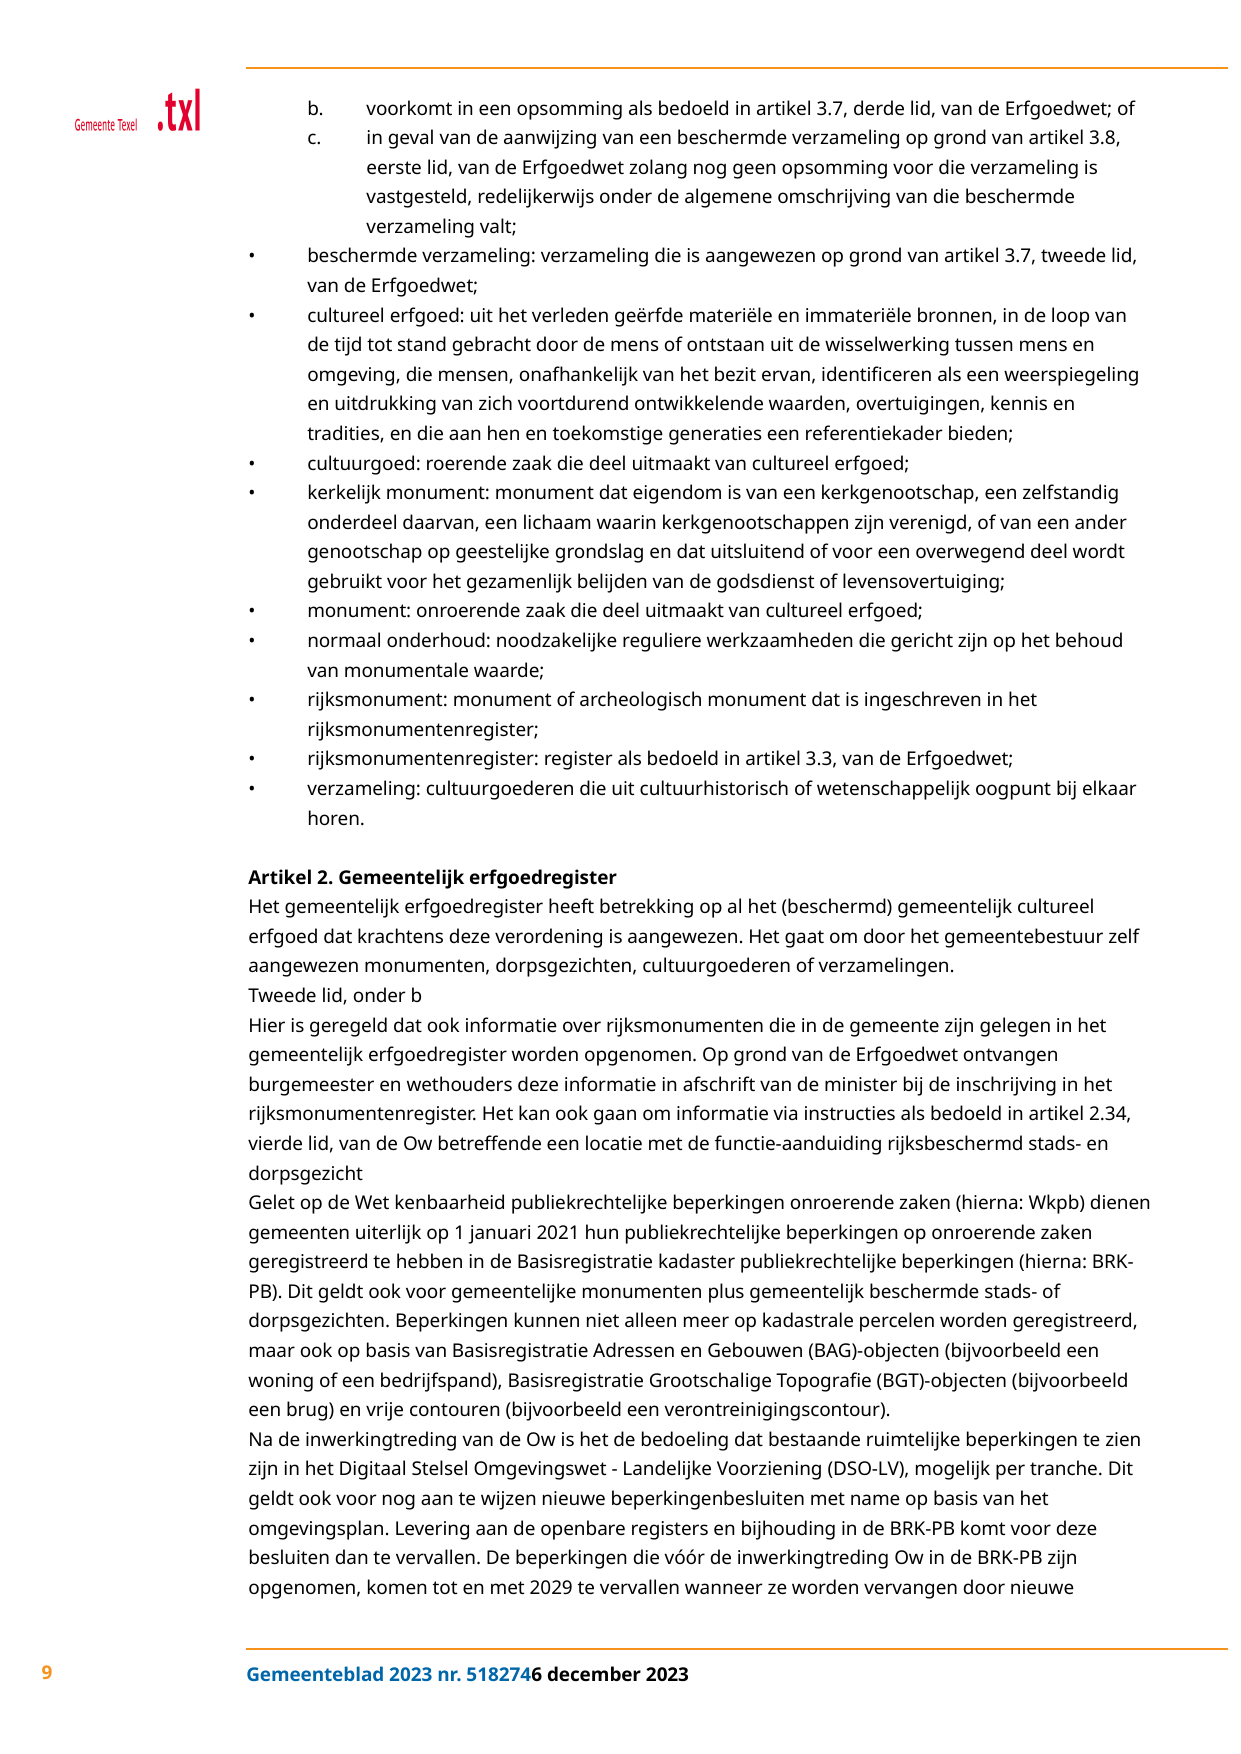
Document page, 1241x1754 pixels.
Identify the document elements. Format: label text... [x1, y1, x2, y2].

list verzameling: cultuurgoederen die uit cultuurhistorisch of wetenschappelijk oogpunt bij elkaar horen. [248, 775, 1152, 831]
list voorkomt in een opsomming als bedoeld in artikel 3.7, derde lid, van de Erfgoedwet; of [307, 95, 1152, 121]
text Hier is geregeld dat ook informatie over rijksmonumenten die in de gemeente zijn gelegen in het gemeentelijk erfgoedregister worden opgenomen. Op grond van de Erfgoedwet ontvangen burgemeester en wethouders deze informatie in afschrift van de minister bij de inschrijving in het rijksmonumentenregister. Het kan ook gaan om informatie via instructies als bedoeld in artikel 2.34, vierde lid, van de Ow betreffende een locatie met de functie-aanduiding rijksbeschermd stads- en dorpsgezicht [248, 1012, 1152, 1186]
text Het gemeentelijk erfgoedregister heeft betrekking op al het (beschermd) gemeentelijk cultureel erfgoed dat krachtens deze verordening is aangewezen. Het gaat om door het gemeentebestuur zelf aangewezen monumenten, dorpsgezichten, cultuurgoederen of verzamelingen. [248, 893, 1152, 978]
text Artikel 2. Gemeentelijk erfgoedregister [248, 864, 1152, 890]
text Gelet op de Wet kenbaarheid publiekrechtelijke beperkingen onroerende zaken (hierna: Wkpb) dienen gemeenten uiterlijk op 1 januari 2021 hun publiekrechtelijke beperkingen op onroerende zaken geregistreerd te hebben in de Basisregistratie kadaster publiekrechtelijke beperkingen (hierna: BRK-PB). Dit geldt ook voor gemeentelijke monumenten plus gemeentelijk beschermde stads- of dorpsgezichten. Beperkingen kunnen niet alleen meer op kadastrale percelen worden geregistreerd, maar ook op basis van Basisregistratie Adressen en Gebouwen (BAG)-objecten (bijvoorbeeld een woning of een bedrijfspand), Basisregistratie Grootschalige Topografie (BGT)-objecten (bijvoorbeeld een brug) en vrije contouren (bijvoorbeeld een verontreinigingscontour). [248, 1189, 1152, 1422]
list normaal onderhoud: noodzakelijke reguliere werkzaamheden die gericht zijn op het behoud van monumentale waarde; [248, 627, 1152, 683]
list rijksmonumentenregister: register als bedoeld in artikel 3.3, van de Erfgoedwet; [248, 746, 1152, 771]
list kerkelijk monument: monument dat eigendom is van een kerkgenootschap, een zelfstandig onderdeel daarvan, een lichaam waarin kerkgenootschappen zijn verenigd, of van een ander genootschap op geestelijke grondslag en dat uitsluitend of voor een overwegend deel wordt gebruikt voor het gezamenlijk belijden van de godsdienst of levensovertuiging; [248, 479, 1152, 594]
list beschermde verzameling: verzameling die is aangewezen op grond van artikel 3.7, tweede lid, van de Erfgoedwet; [248, 243, 1152, 298]
list cultuurgoed: roerende zaak die deel uitmaakt van cultureel erfgoed; [248, 450, 1152, 476]
text Na de inwerkingtreding van de Ow is het de bedoeling dat bestaande ruimtelijke beperkingen te zien zijn in het Digitaal Stelsel Omgevingswet - Landelijke Voorziening (DSO-LV), mogelijk per tranche. Dit geldt ook voor nog aan te wijzen nieuwe beperkingenbesluiten met name op basis van het omgevingsplan. Levering aan de openbare registers en bijhouding in de BRK-PB komt voor deze besluiten dan te vervallen. De beperkingen die vóór de inwerkingtreding Ow in de BRK-PB zijn opgenomen, komen tot en met 2029 te vervallen wanneer ze worden vervangen door nieuwe [248, 1426, 1152, 1600]
text Tweede lid, onder b [248, 982, 1152, 1008]
list in geval van de aanwijzing van een beschermde verzameling op grond van artikel 3.8, eerste lid, van de Erfgoedwet zolang nog geen opsomming voor die verzameling is vastgesteld, redelijkerwijs onder de algemene omschrijving van die beschermde verzameling valt; [307, 124, 1152, 239]
picture [41, 47, 231, 172]
list monument: onroerende zaak die deel uitmaakt van cultureel erfgoed; [248, 598, 1152, 623]
list rijksmonument: monument of archeologisch monument dat is ingeschreven in het rijksmonumentenregister; [248, 686, 1152, 742]
list cultureel erfgoed: uit het verleden geërfde materiële en immateriële bronnen, in de loop van de tijd tot stand gebracht door de mens of ontstaan uit de wisselwerking tussen mens en omgeving, die mensen, onafhankelijk van het bezit ervan, identificeren als een weerspiegeling en uitdrukking van zich voortdurend ontwikkelende waarden, overtuigingen, kennis en tradities, en die aan hen en toekomstige generaties een referentiekader bieden; [248, 302, 1152, 446]
